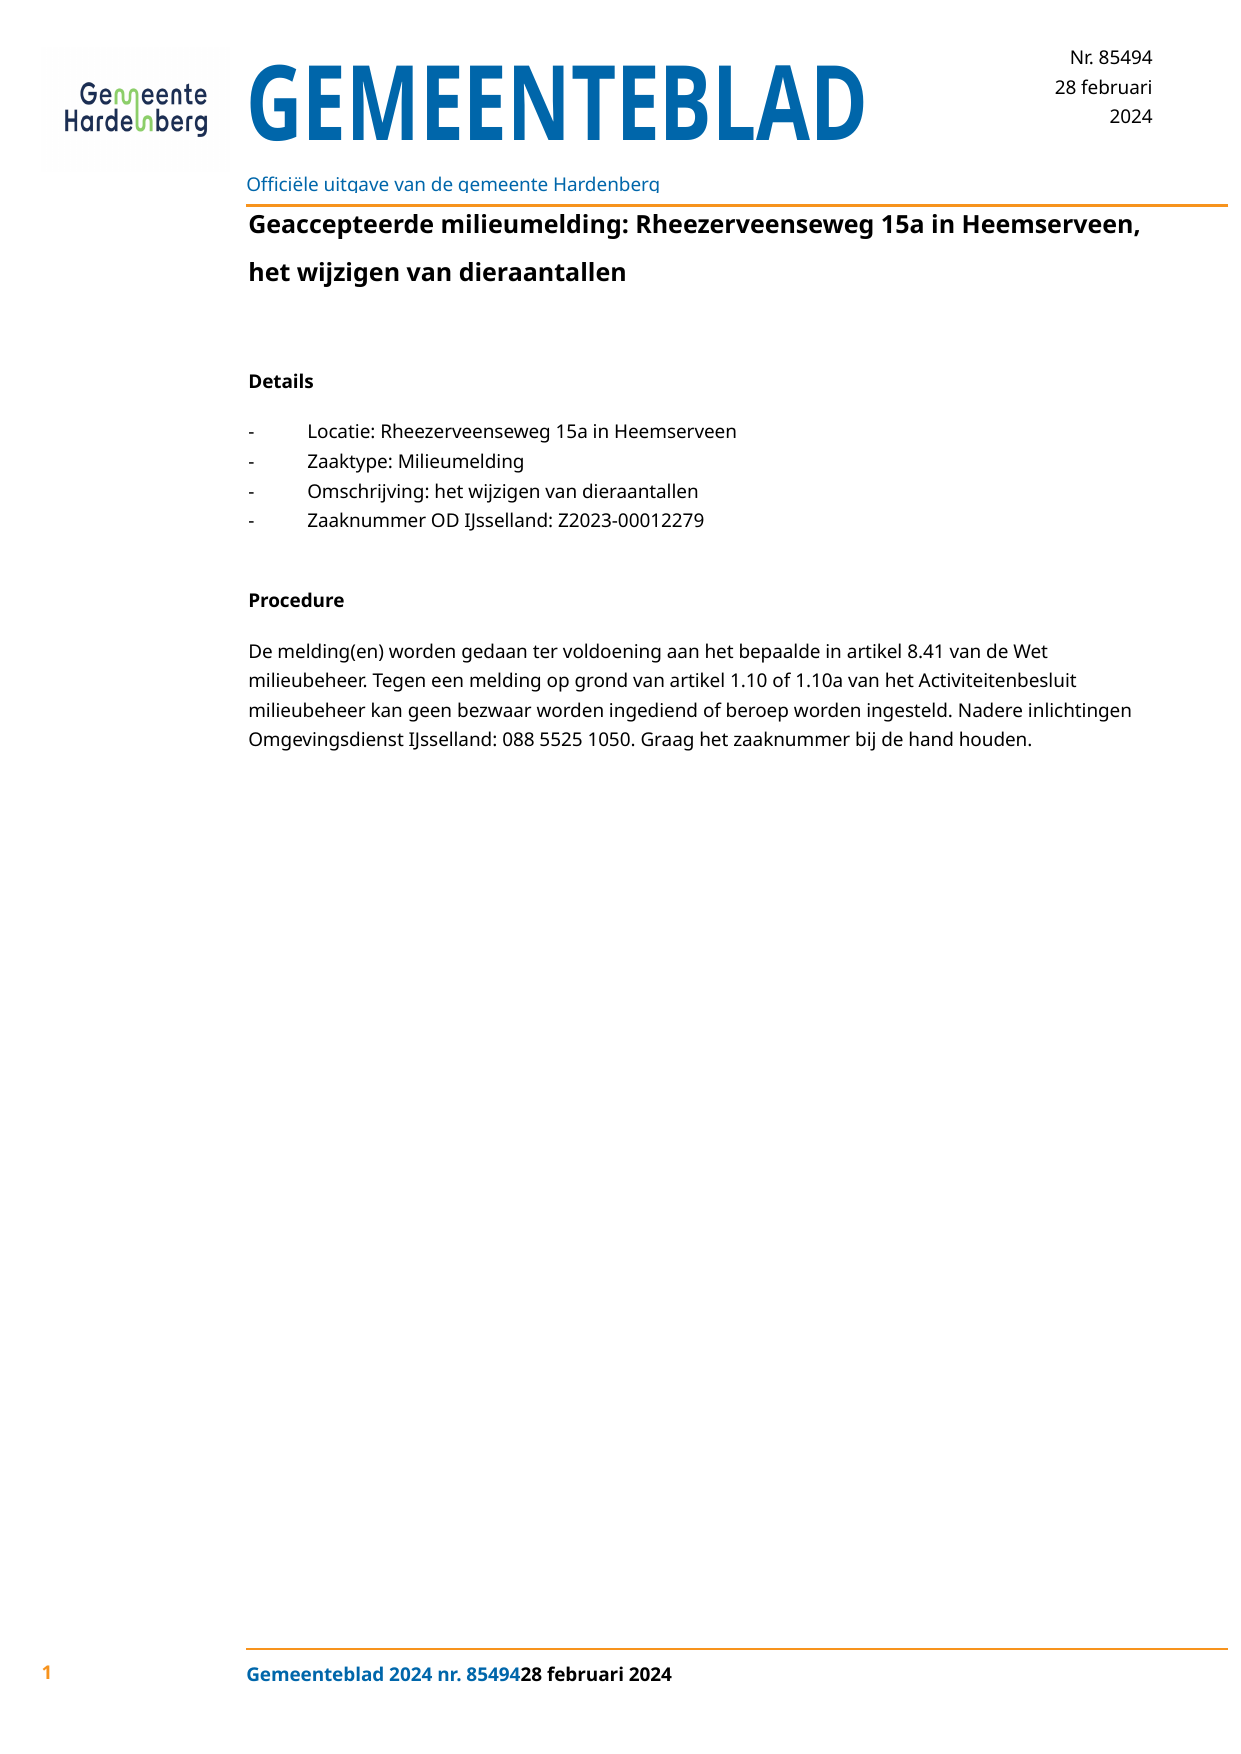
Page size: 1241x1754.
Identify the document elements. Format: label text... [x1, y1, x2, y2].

text Details [248, 368, 1152, 394]
list Omschrijving: het wijzigen van dieraantallen [248, 478, 1152, 504]
text De melding(en) worden gedaan ter voldoening aan het bepaalde in artikel 8.41 van de Wet milieubeheer. Tegen een melding op grond van artikel 1.10 of 1.10a van het Activiteitenbesluit milieubeheer kan geen bezwaar worden ingediend of beroep worden ingesteld. Nadere inlichtingen Omgevingsdienst IJsselland: 088 5525 1050. Graag het zaaknummer bij de hand houden. [248, 638, 1152, 752]
list Zaaknummer OD IJsselland: Z2023-00012279 [248, 507, 1152, 533]
picture [41, 47, 231, 172]
text Procedure [248, 587, 1152, 613]
text Geaccepteerde milieumelding: Rheezerveenseweg 15a in Heemserveen, het wijzigen van dieraantallen [248, 207, 1152, 288]
list Locatie: Rheezerveenseweg 15a in Heemserveen [248, 419, 1152, 444]
list Zaaktype: Milieumelding [248, 448, 1152, 474]
